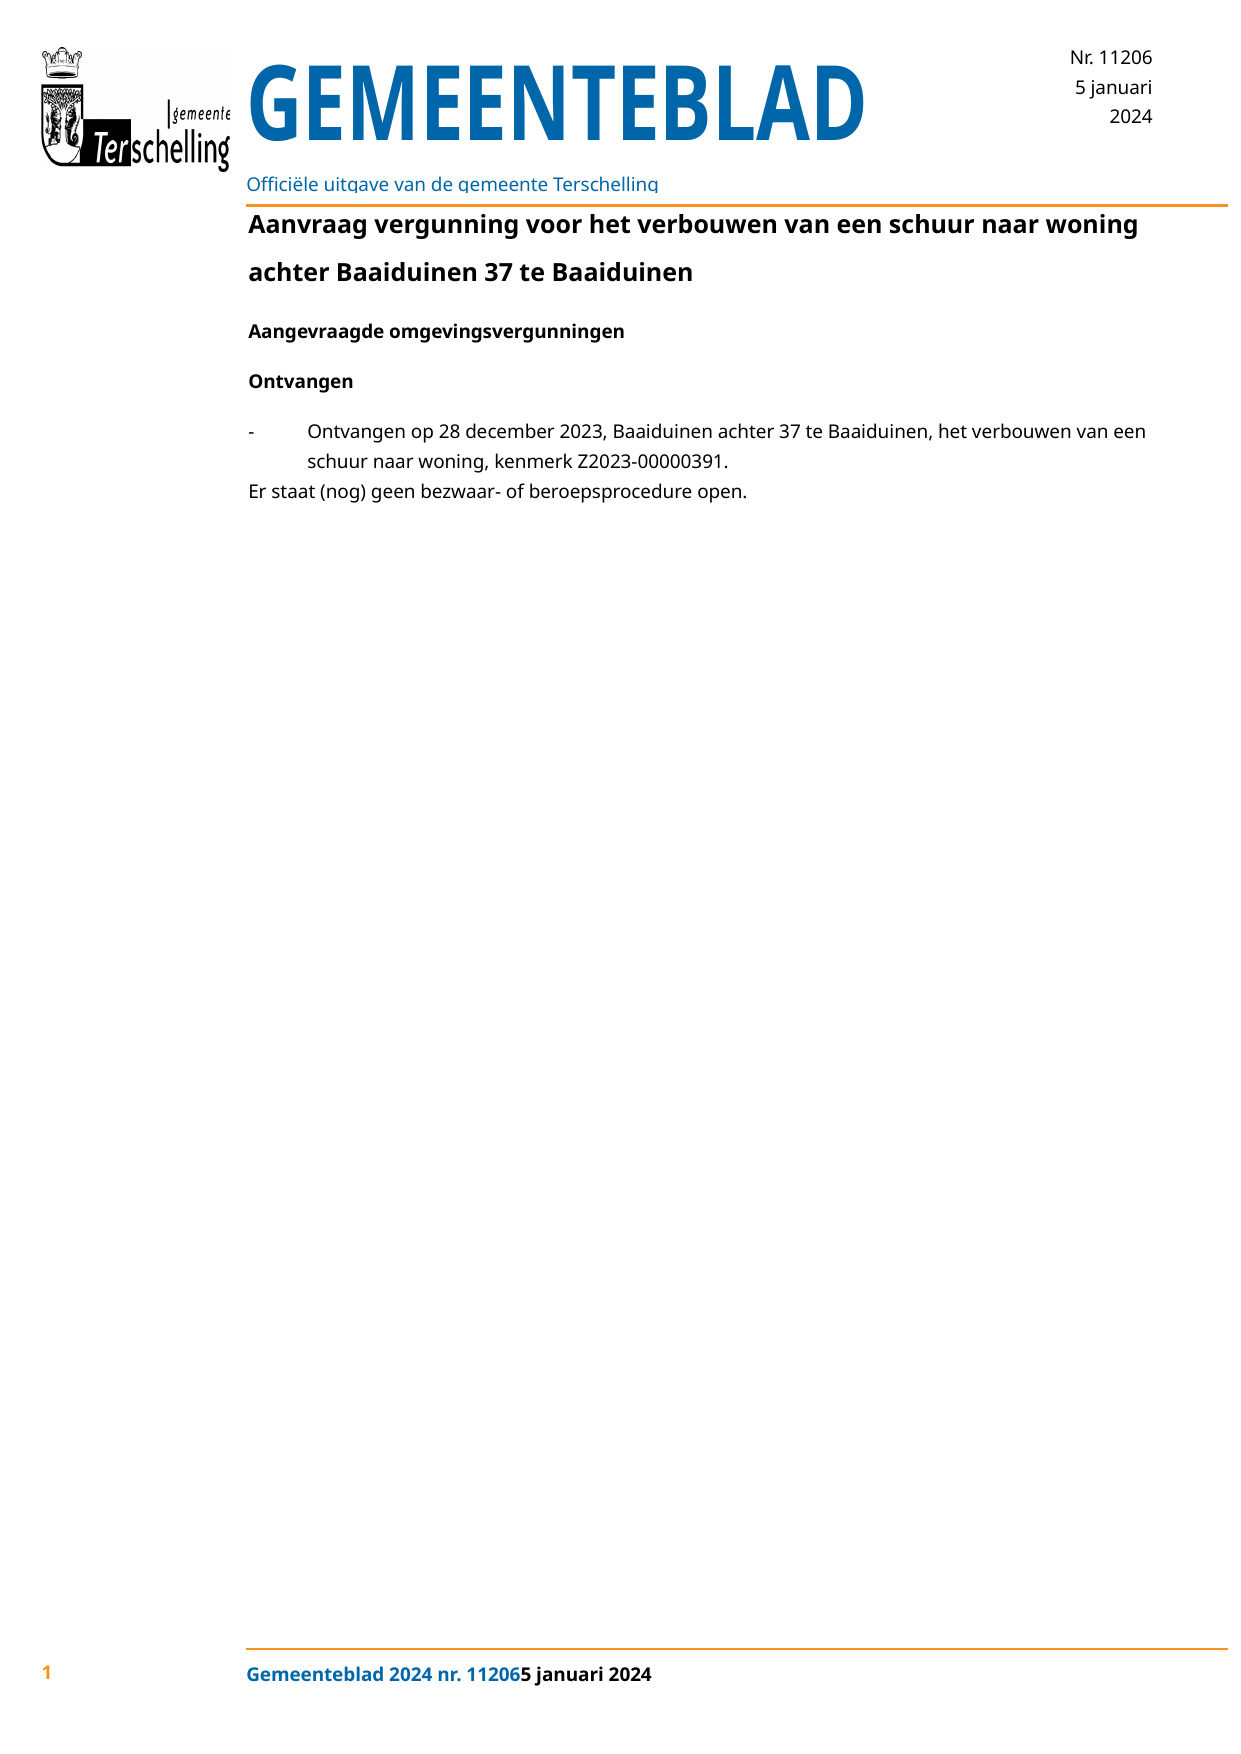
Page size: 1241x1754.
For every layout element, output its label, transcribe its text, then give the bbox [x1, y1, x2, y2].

text Aanvraag vergunning voor het verbouwen van een schuur naar woning achter Baaiduinen 37 te Baaiduinen [248, 207, 1152, 288]
text Ontvangen [248, 368, 1152, 394]
text Er staat (nog) geen bezwaar- of beroepsprocedure open. [248, 478, 1152, 504]
picture [41, 47, 231, 172]
text Aangevraagde omgevingsvergunningen [248, 318, 1152, 344]
list Ontvangen op 28 december 2023, Baaiduinen achter 37 te Baaiduinen, het verbouwen van een schuur naar woning, kenmerk Z2023-00000391. [248, 419, 1152, 474]
